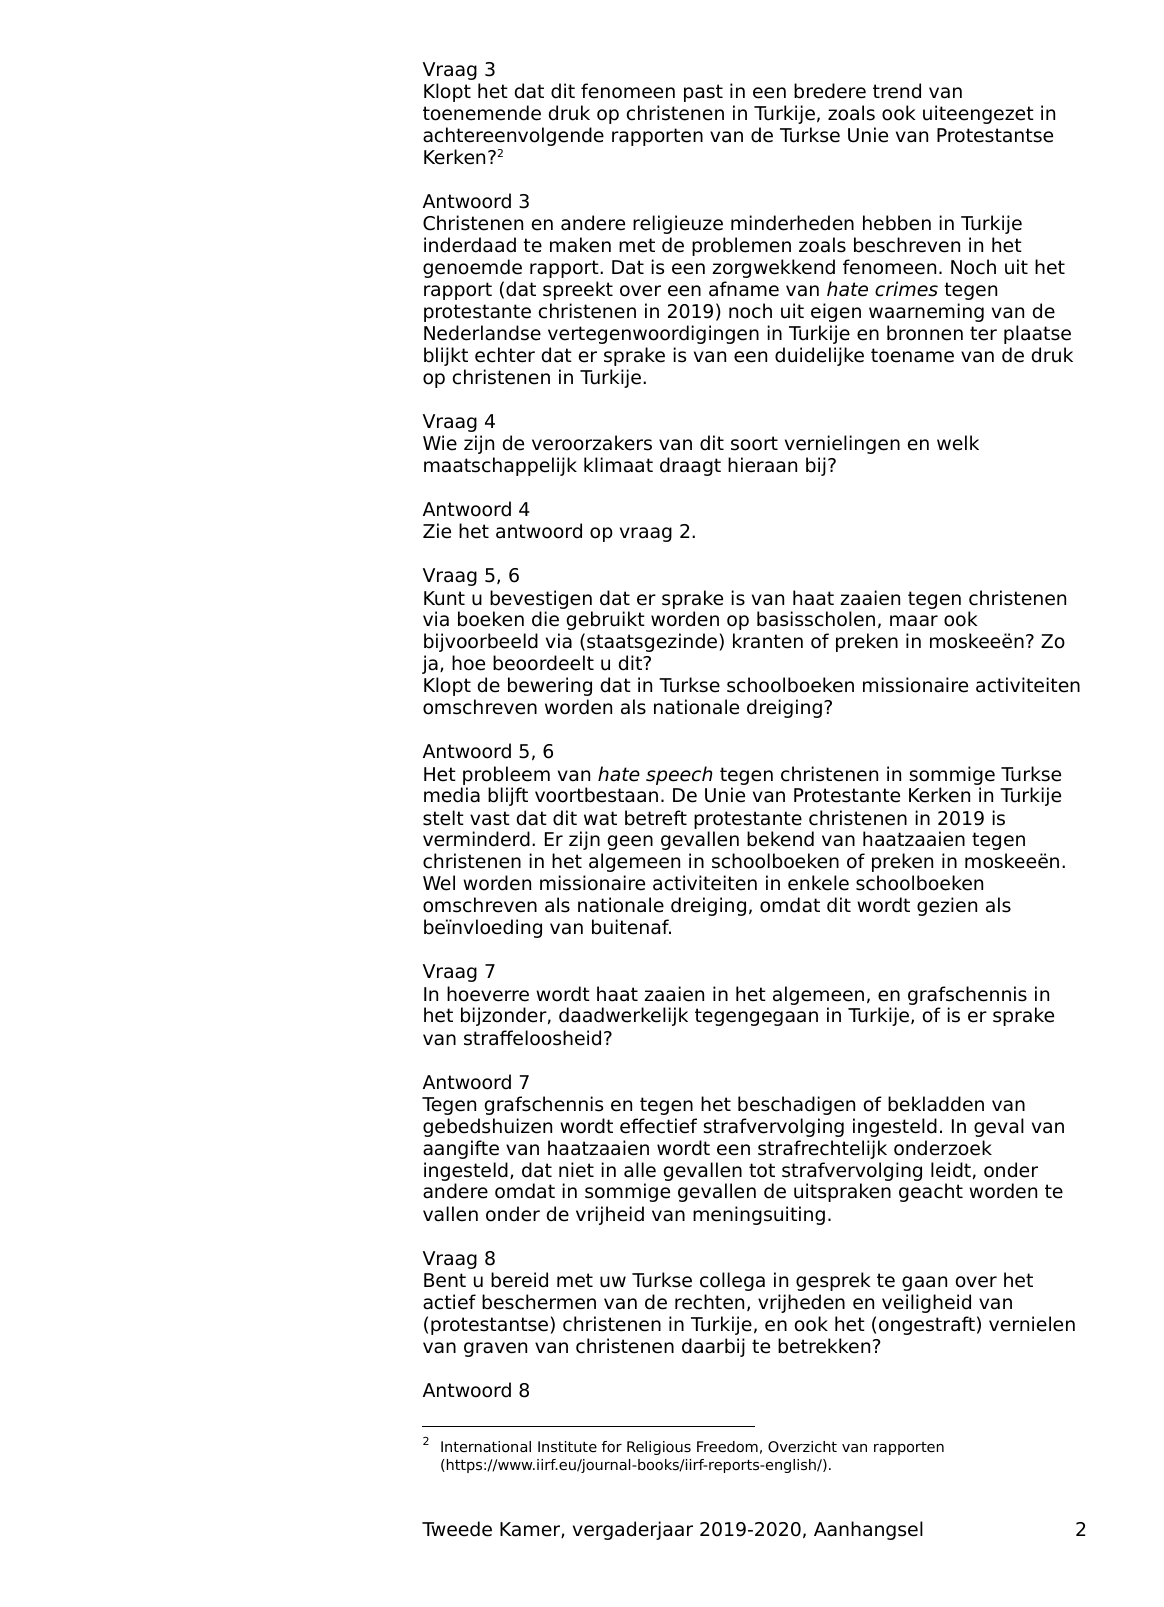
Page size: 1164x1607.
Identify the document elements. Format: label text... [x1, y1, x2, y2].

text In hoeverre wordt haat zaaien in het algemeen, en grafschennis in het bijzonder, daadwerkelijk tegengegaan in Turkije, of is er sprake van straffeloosheid? [422, 983, 1087, 1049]
text Kunt u bevestigen dat er sprake is van haat zaaien tegen christenen via boeken die gebruikt worden op basisscholen, maar ook bijvoorbeeld via (staatsgezinde) kranten of preken in moskeeën? Zo ja, hoe beoordeelt u dit? [422, 587, 1087, 675]
text Vraag 4 [422, 411, 1087, 433]
text International Institute for Religious Freedom, Overzicht van rapporten (https://www.iirf.eu/journal-books/iirf-reports-english/). [422, 1435, 1087, 1474]
text Vraag 8 [422, 1248, 1087, 1269]
text Klopt de bewering dat in Turkse schoolboeken missionaire activiteiten omschreven worden als nationale dreiging? [422, 675, 1087, 719]
text Vraag 5, 6 [422, 565, 1087, 587]
text Antwoord 8 [422, 1380, 1087, 1402]
text Antwoord 7 [422, 1072, 1087, 1093]
text Antwoord 4 [422, 499, 1087, 521]
text Tegen grafschennis en tegen het beschadigen of bekladden van gebedshuizen wordt effectief strafvervolging ingesteld. In geval van aangifte van haatzaaien wordt een strafrechtelijk onderzoek ingesteld, dat niet in alle gevallen tot strafvervolging leidt, onder andere omdat in sommige gevallen de uitspraken geacht worden te vallen onder de vrijheid van meningsuiting. [422, 1093, 1087, 1225]
text Zie het antwoord op vraag 2. [422, 521, 1087, 543]
text Wie zijn de veroorzakers van dit soort vernielingen en welk maatschappelijk klimaat draagt hieraan bij? [422, 433, 1087, 477]
text Vraag 7 [422, 961, 1087, 983]
text Klopt het dat dit fenomeen past in een bredere trend van toenemende druk op christenen in Turkije, zoals ook uiteengezet in achtereenvolgende rapporten van de Turkse Unie van Protestantse Kerken? [422, 81, 1087, 169]
text Antwoord 5, 6 [422, 741, 1087, 763]
text Bent u bereid met uw Turkse collega in gesprek te gaan over het actief beschermen van de rechten, vrijheden en veiligheid van (protestantse) christenen in Turkije, en ook het (ongestraft) vernielen van graven van christenen daarbij te betrekken? [422, 1269, 1087, 1357]
text Vraag 3 [422, 59, 1087, 81]
text Het probleem van hate speech tegen christenen in sommige Turkse media blijft voortbestaan. De Unie van Protestante Kerken in Turkije stelt vast dat dit wat betreft protestante christenen in 2019 is verminderd. Er zijn geen gevallen bekend van haatzaaien tegen christenen in het algemeen in schoolboeken of preken in moskeeën. Wel worden missionaire activiteiten in enkele schoolboeken omschreven als nationale dreiging, omdat dit wordt gezien als beïnvloeding van buitenaf. [422, 763, 1087, 939]
text Christenen en andere religieuze minderheden hebben in Turkije inderdaad te maken met de problemen zoals beschreven in het genoemde rapport. Dat is een zorgwekkend fenomeen. Noch uit het rapport (dat spreekt over een afname van hate crimes tegen protestante christenen in 2019) noch uit eigen waarneming van de Nederlandse vertegenwoordigingen in Turkije en bronnen ter plaatse blijkt echter dat er sprake is van een duidelijke toename van de druk op christenen in Turkije. [422, 213, 1087, 389]
text Antwoord 3 [422, 191, 1087, 213]
